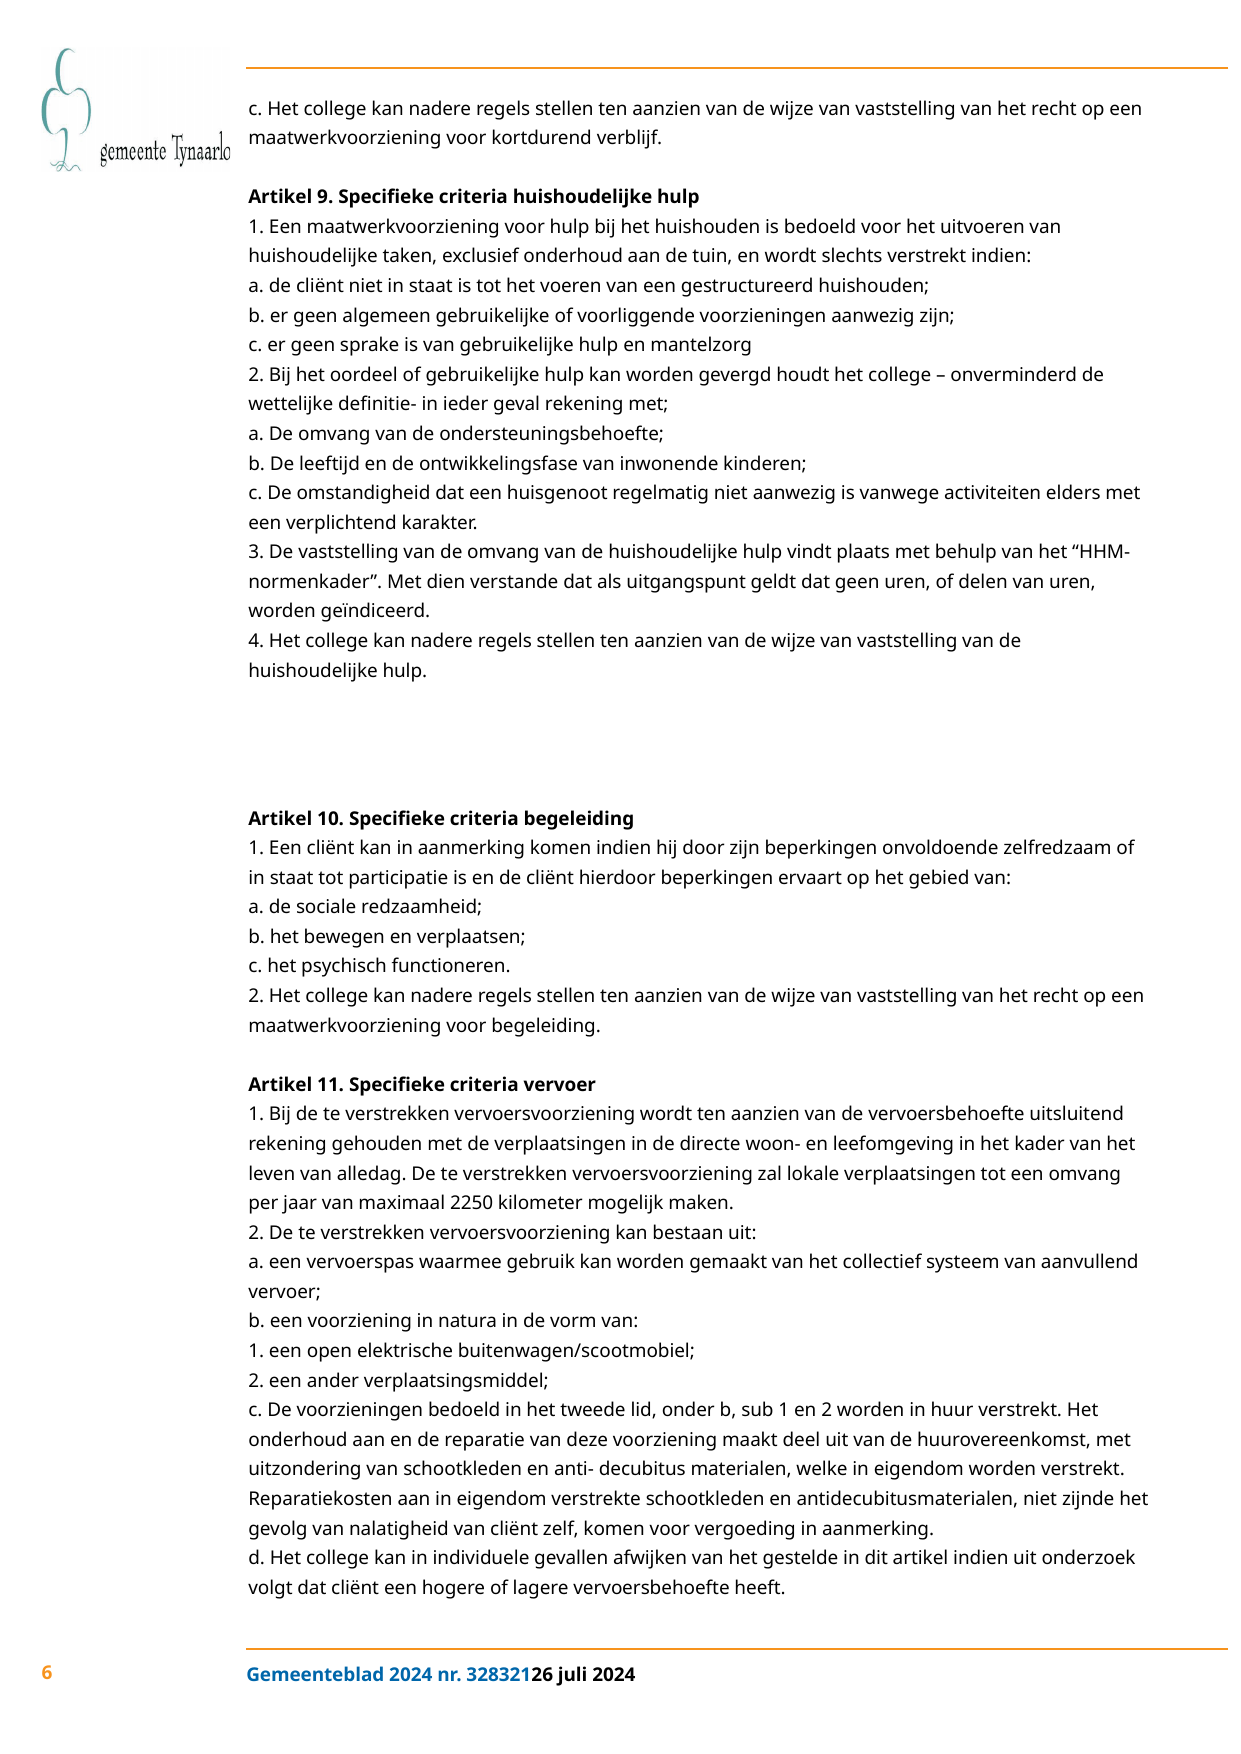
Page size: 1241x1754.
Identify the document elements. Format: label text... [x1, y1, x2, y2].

text 1. een open elektrische buitenwagen/scootmobiel; [248, 1337, 1152, 1363]
picture [41, 47, 231, 172]
text c. De voorzieningen bedoeld in het tweede lid, onder b, sub 1 en 2 worden in huur verstrekt. Het onderhoud aan en de reparatie van deze voorziening maakt deel uit van de huurovereenkomst, met uitzondering van schootkleden en anti- decubitus materialen, welke in eigendom worden verstrekt. Reparatiekosten aan in eigendom verstrekte schootkleden en antidecubitusmaterialen, niet zijnde het gevolg van nalatigheid van cliënt zelf, komen voor vergoeding in aanmerking. [248, 1396, 1152, 1541]
text b. er geen algemeen gebruikelijke of voorliggende voorzieningen aanwezig zijn; [248, 302, 1152, 328]
text 1. Een maatwerkvoorziening voor hulp bij het huishouden is bedoeld voor het uitvoeren van huishoudelijke taken, exclusief onderhoud aan de tuin, en wordt slechts verstrekt indien: [248, 213, 1152, 268]
text a. De omvang van de ondersteuningsbehoefte; [248, 420, 1152, 446]
text 1. Een cliënt kan in aanmerking komen indien hij door zijn beperkingen onvoldoende zelfredzaam of in staat tot participatie is en de cliënt hierdoor beperkingen ervaart op het gebied van: [248, 834, 1152, 890]
text b. het bewegen en verplaatsen; [248, 923, 1152, 949]
text 1. Bij de te verstrekken vervoersvoorziening wordt ten aanzien van de vervoersbehoefte uitsluitend rekening gehouden met de verplaatsingen in de directe woon- en leefomgeving in het kader van het leven van alledag. De te verstrekken vervoersvoorziening zal lokale verplaatsingen tot een omvang per jaar van maximaal 2250 kilometer mogelijk maken. [248, 1101, 1152, 1215]
text b. een voorziening in natura in de vorm van: [248, 1308, 1152, 1333]
text c. er geen sprake is van gebruikelijke hulp en mantelzorg [248, 331, 1152, 357]
text Artikel 10. Specifieke criteria begeleiding [248, 805, 1152, 831]
text a. de cliënt niet in staat is tot het voeren van een gestructureerd huishouden; [248, 272, 1152, 298]
text 2. een ander verplaatsingsmiddel; [248, 1367, 1152, 1393]
text c. De omstandigheid dat een huisgenoot regelmatig niet aanwezig is vanwege activiteiten elders met een verplichtend karakter. [248, 479, 1152, 535]
text Artikel 9. Specifieke criteria huishoudelijke hulp [248, 183, 1152, 209]
text 4. Het college kan nadere regels stellen ten aanzien van de wijze van vaststelling van de huishoudelijke hulp. [248, 627, 1152, 683]
text a. een vervoerspas waarmee gebruik kan worden gemaakt van het collectief systeem van aanvullend vervoer; [248, 1248, 1152, 1304]
text c. Het college kan nadere regels stellen ten aanzien van de wijze van vaststelling van het recht op een maatwerkvoorziening voor kortdurend verblijf. [248, 95, 1152, 150]
text 3. De vaststelling van de omvang van de huishoudelijke hulp vindt plaats met behulp van het “HHM-normenkader”. Met dien verstande dat als uitgangspunt geldt dat geen uren, of delen van uren, worden geïndiceerd. [248, 538, 1152, 623]
text b. De leeftijd en de ontwikkelingsfase van inwonende kinderen; [248, 450, 1152, 476]
text d. Het college kan in individuele gevallen afwijken van het gestelde in dit artikel indien uit onderzoek volgt dat cliënt een hogere of lagere vervoersbehoefte heeft. [248, 1544, 1152, 1600]
text 2. Het college kan nadere regels stellen ten aanzien van de wijze van vaststelling van het recht op een maatwerkvoorziening voor begeleiding. [248, 982, 1152, 1038]
text c. het psychisch functioneren. [248, 953, 1152, 978]
text a. de sociale redzaamheid; [248, 893, 1152, 919]
text 2. Bij het oordeel of gebruikelijke hulp kan worden gevergd houdt het college – onverminderd de wettelijke definitie- in ieder geval rekening met; [248, 361, 1152, 416]
text 2. De te verstrekken vervoersvoorziening kan bestaan uit: [248, 1219, 1152, 1245]
text Artikel 11. Specifieke criteria vervoer [248, 1071, 1152, 1097]
